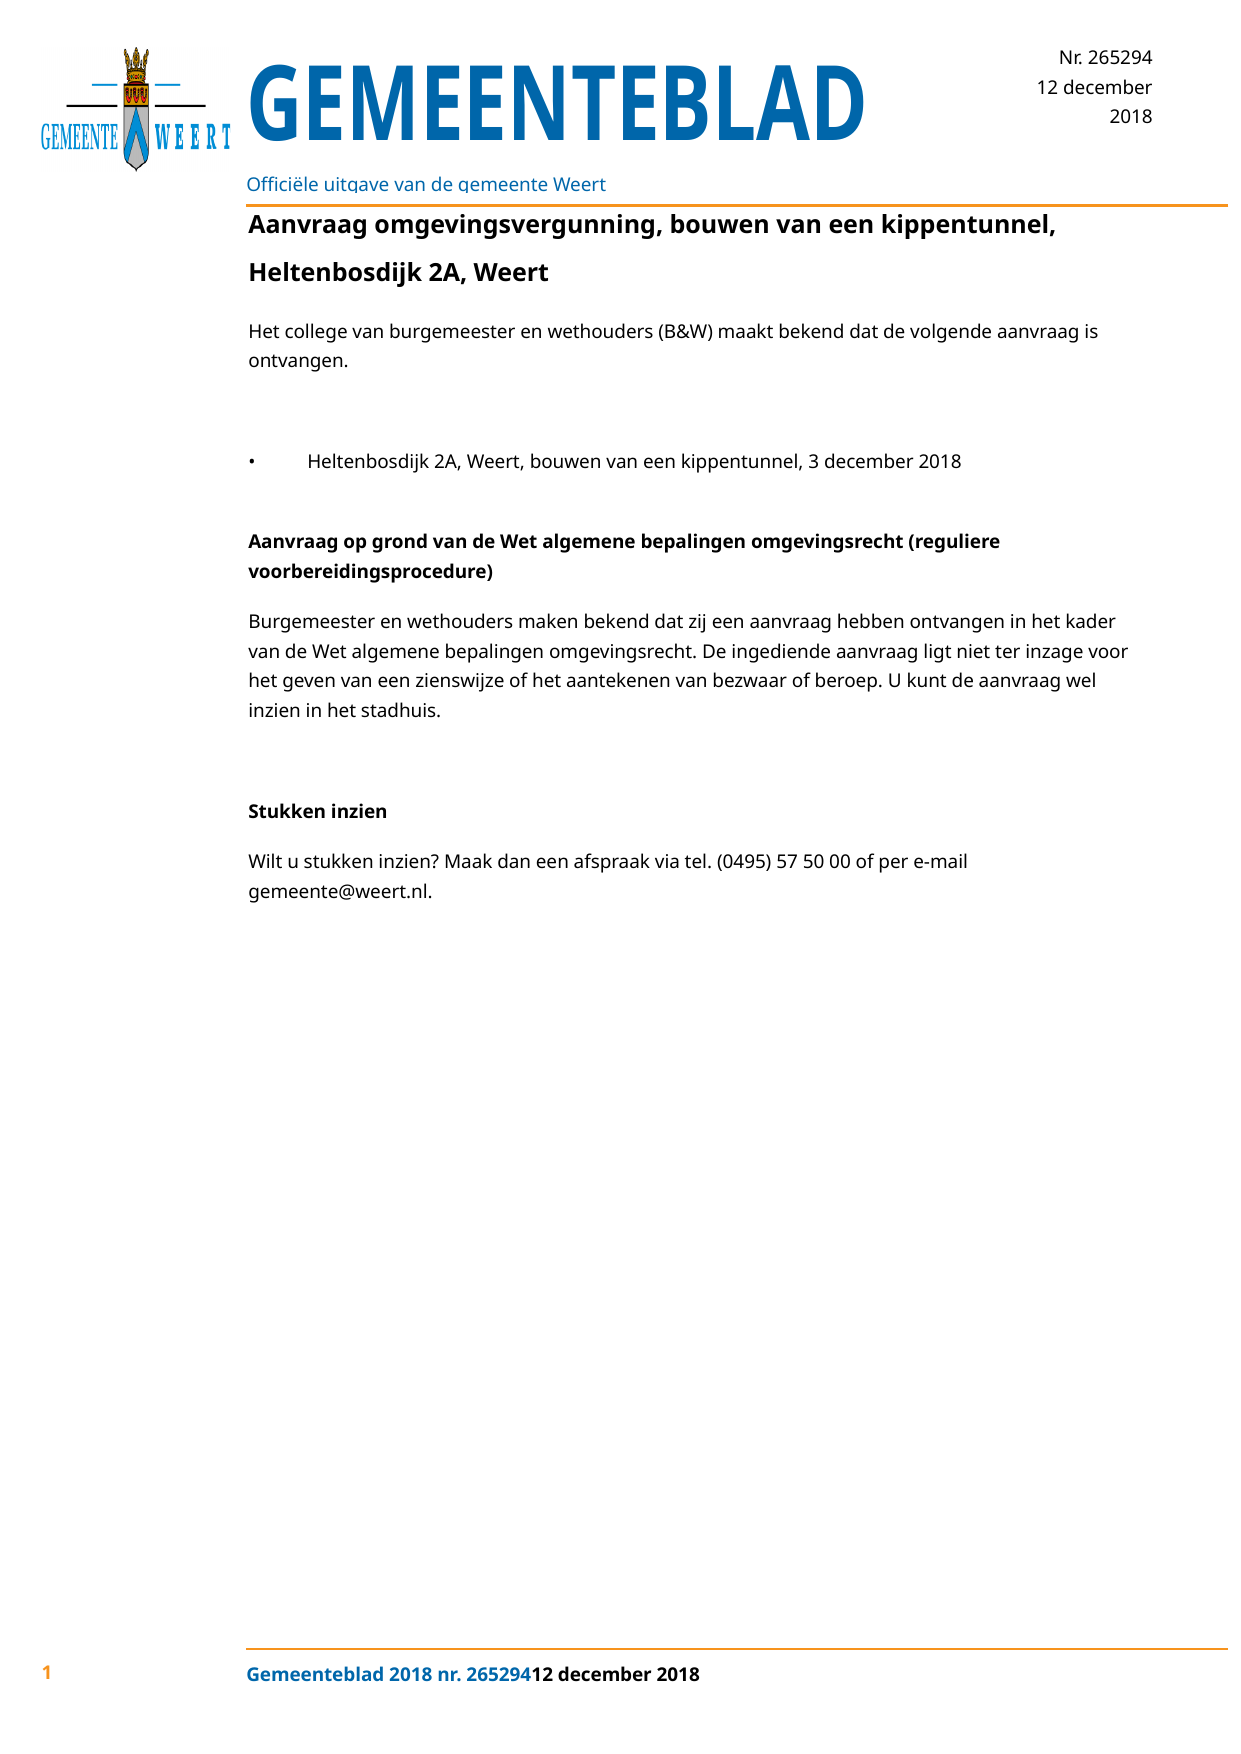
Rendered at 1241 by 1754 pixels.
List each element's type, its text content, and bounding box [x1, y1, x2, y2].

text Wilt u stukken inzien? Maak dan een afspraak via tel. (0495) 57 50 00 of per e-mail gemeente@weert.nl. [248, 848, 1152, 904]
text Het college van burgemeester en wethouders (B&W) maakt bekend dat de volgende aanvraag is ontvangen. [248, 318, 1152, 373]
text Aanvraag op grond van de Wet algemene bepalingen omgevingsrecht (reguliere voorbereidingsprocedure) [248, 528, 1152, 584]
text Aanvraag omgevingsvergunning, bouwen van een kippentunnel, Heltenbosdijk 2A, Weert [248, 207, 1152, 288]
picture [41, 47, 231, 172]
text Stukken inzien [248, 798, 1152, 824]
list Heltenbosdijk 2A, Weert, bouwen van een kippentunnel, 3 december 2018 [248, 448, 1152, 474]
text Burgemeester en wethouders maken bekend dat zij een aanvraag hebben ontvangen in het kader van de Wet algemene bepalingen omgevingsrecht. De ingediende aanvraag ligt niet ter inzage voor het geven van een zienswijze of het aantekenen van bezwaar of beroep. U kunt de aanvraag wel inzien in het stadhuis. [248, 608, 1152, 723]
